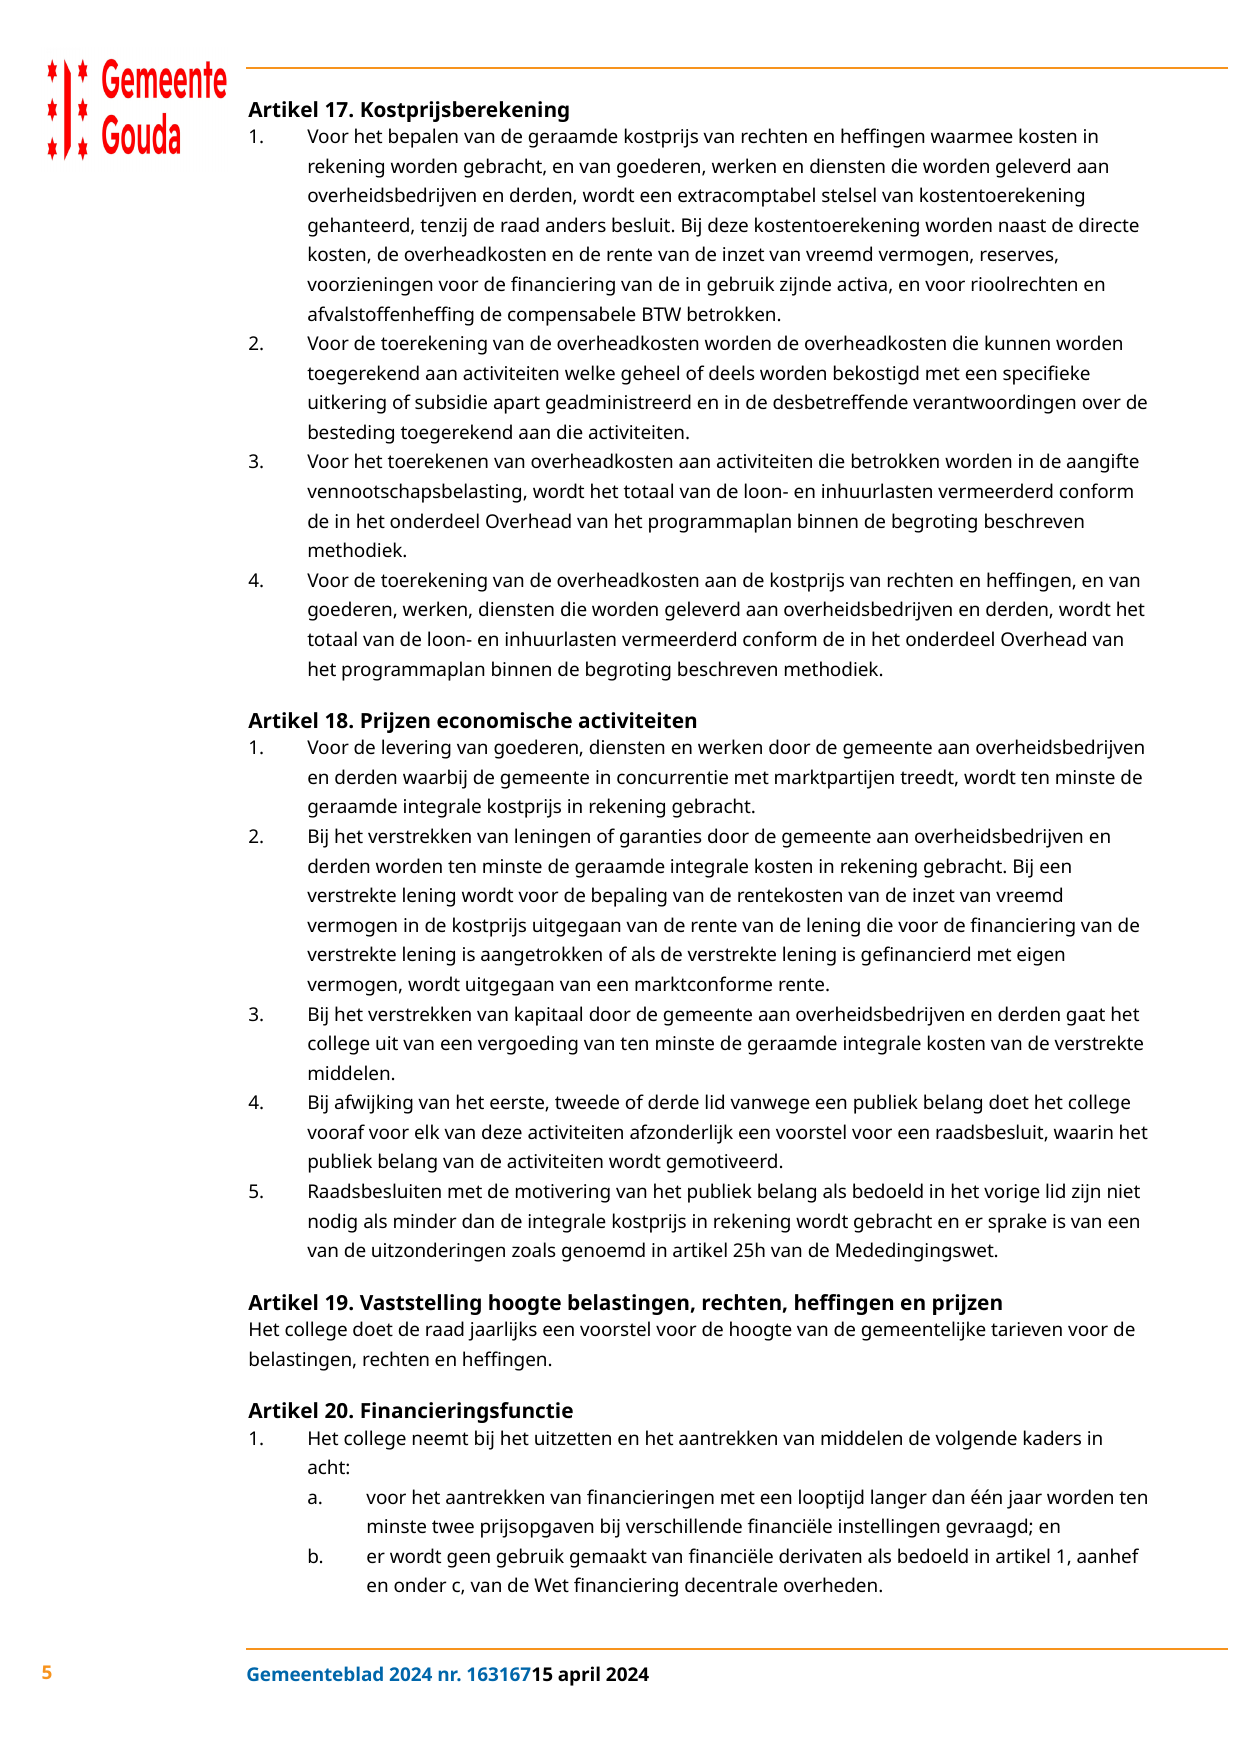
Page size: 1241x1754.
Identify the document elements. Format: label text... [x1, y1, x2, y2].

list Bij afwijking van het eerste, tweede of derde lid vanwege een publiek belang doet het college vooraf voor elk van deze activiteiten afzonderlijk een voorstel voor een raadsbesluit, waarin het publiek belang van de activiteiten wordt gemotiveerd. [248, 1089, 1152, 1174]
list Voor de toerekening van de overheadkosten aan de kostprijs van rechten en heffingen, en van goederen, werken, diensten die worden geleverd aan overheidsbedrijven en derden, wordt het totaal van de loon- en inhuurlasten vermeerderd conform de in het onderdeel Overhead van het programmaplan binnen de begroting beschreven methodiek. [248, 567, 1152, 681]
list Het college neemt bij het uitzetten en het aantrekken van middelen de volgende kaders in acht: [248, 1425, 1152, 1480]
list Bij het verstrekken van leningen of garanties door de gemeente aan overheidsbedrijven en derden worden ten minste de geraamde integrale kosten in rekening gebracht. Bij een verstrekte lening wordt voor de bepaling van de rentekosten van de inzet van vreemd vermogen in de kostprijs uitgegaan van de rente van de lening die voor de financiering van de verstrekte lening is aangetrokken of als de verstrekte lening is gefinancierd met eigen vermogen, wordt uitgegaan van een marktconforme rente. [248, 823, 1152, 997]
list Raadsbesluiten met de motivering van het publiek belang als bedoeld in het vorige lid zijn niet nodig als minder dan de integrale kostprijs in rekening wordt gebracht en er sprake is van een van de uitzonderingen zoals genoemd in artikel 25h van de Mededingingswet. [248, 1178, 1152, 1263]
text Artikel 17. Kostprijsberekening [248, 95, 1152, 123]
picture [41, 47, 231, 172]
list voor het aantrekken van financieringen met een looptijd langer dan één jaar worden ten minste twee prijsopgaven bij verschillende financiële instellingen gevraagd; en [307, 1484, 1152, 1539]
list Bij het verstrekken van kapitaal door de gemeente aan overheidsbedrijven en derden gaat het college uit van een vergoeding van ten minste de geraamde integrale kosten van de verstrekte middelen. [248, 1001, 1152, 1086]
list er wordt geen gebruik gemaakt van financiële derivaten als bedoeld in artikel 1, aanhef en onder c, van de Wet financiering decentrale overheden. [307, 1543, 1152, 1598]
text Artikel 18. Prijzen economische activiteiten [248, 706, 1152, 734]
list Voor het bepalen van de geraamde kostprijs van rechten en heffingen waarmee kosten in rekening worden gebracht, en van goederen, werken en diensten die worden geleverd aan overheidsbedrijven en derden, wordt een extracomptabel stelsel van kostentoerekening gehanteerd, tenzij de raad anders besluit. Bij deze kostentoerekening worden naast de directe kosten, de overheadkosten en de rente van de inzet van vreemd vermogen, reserves, voorzieningen voor de financiering van de in gebruik zijnde activa, en voor rioolrechten en afvalstoffenheffing de compensabele BTW betrokken. [248, 123, 1152, 326]
text Het college doet de raad jaarlijks een voorstel voor de hoogte van de gemeentelijke tarieven voor de belastingen, rechten en heffingen. [248, 1316, 1152, 1372]
list Voor de toerekening van de overheadkosten worden de overheadkosten die kunnen worden toegerekend aan activiteiten welke geheel of deels worden bekostigd met een specifieke uitkering of subsidie apart geadministreerd en in de desbetreffende verantwoordingen over de besteding toegerekend aan die activiteiten. [248, 330, 1152, 445]
list Voor de levering van goederen, diensten en werken door de gemeente aan overheidsbedrijven en derden waarbij de gemeente in concurrentie met marktpartijen treedt, wordt ten minste de geraamde integrale kostprijs in rekening gebracht. [248, 734, 1152, 819]
text Artikel 20. Financieringsfunctie [248, 1396, 1152, 1425]
list Voor het toerekenen van overheadkosten aan activiteiten die betrokken worden in de aangifte vennootschapsbelasting, wordt het totaal van de loon- en inhuurlasten vermeerderd conform de in het onderdeel Overhead van het programmaplan binnen de begroting beschreven methodiek. [248, 449, 1152, 563]
text Artikel 19. Vaststelling hoogte belastingen, rechten, heffingen en prijzen [248, 1288, 1152, 1316]
